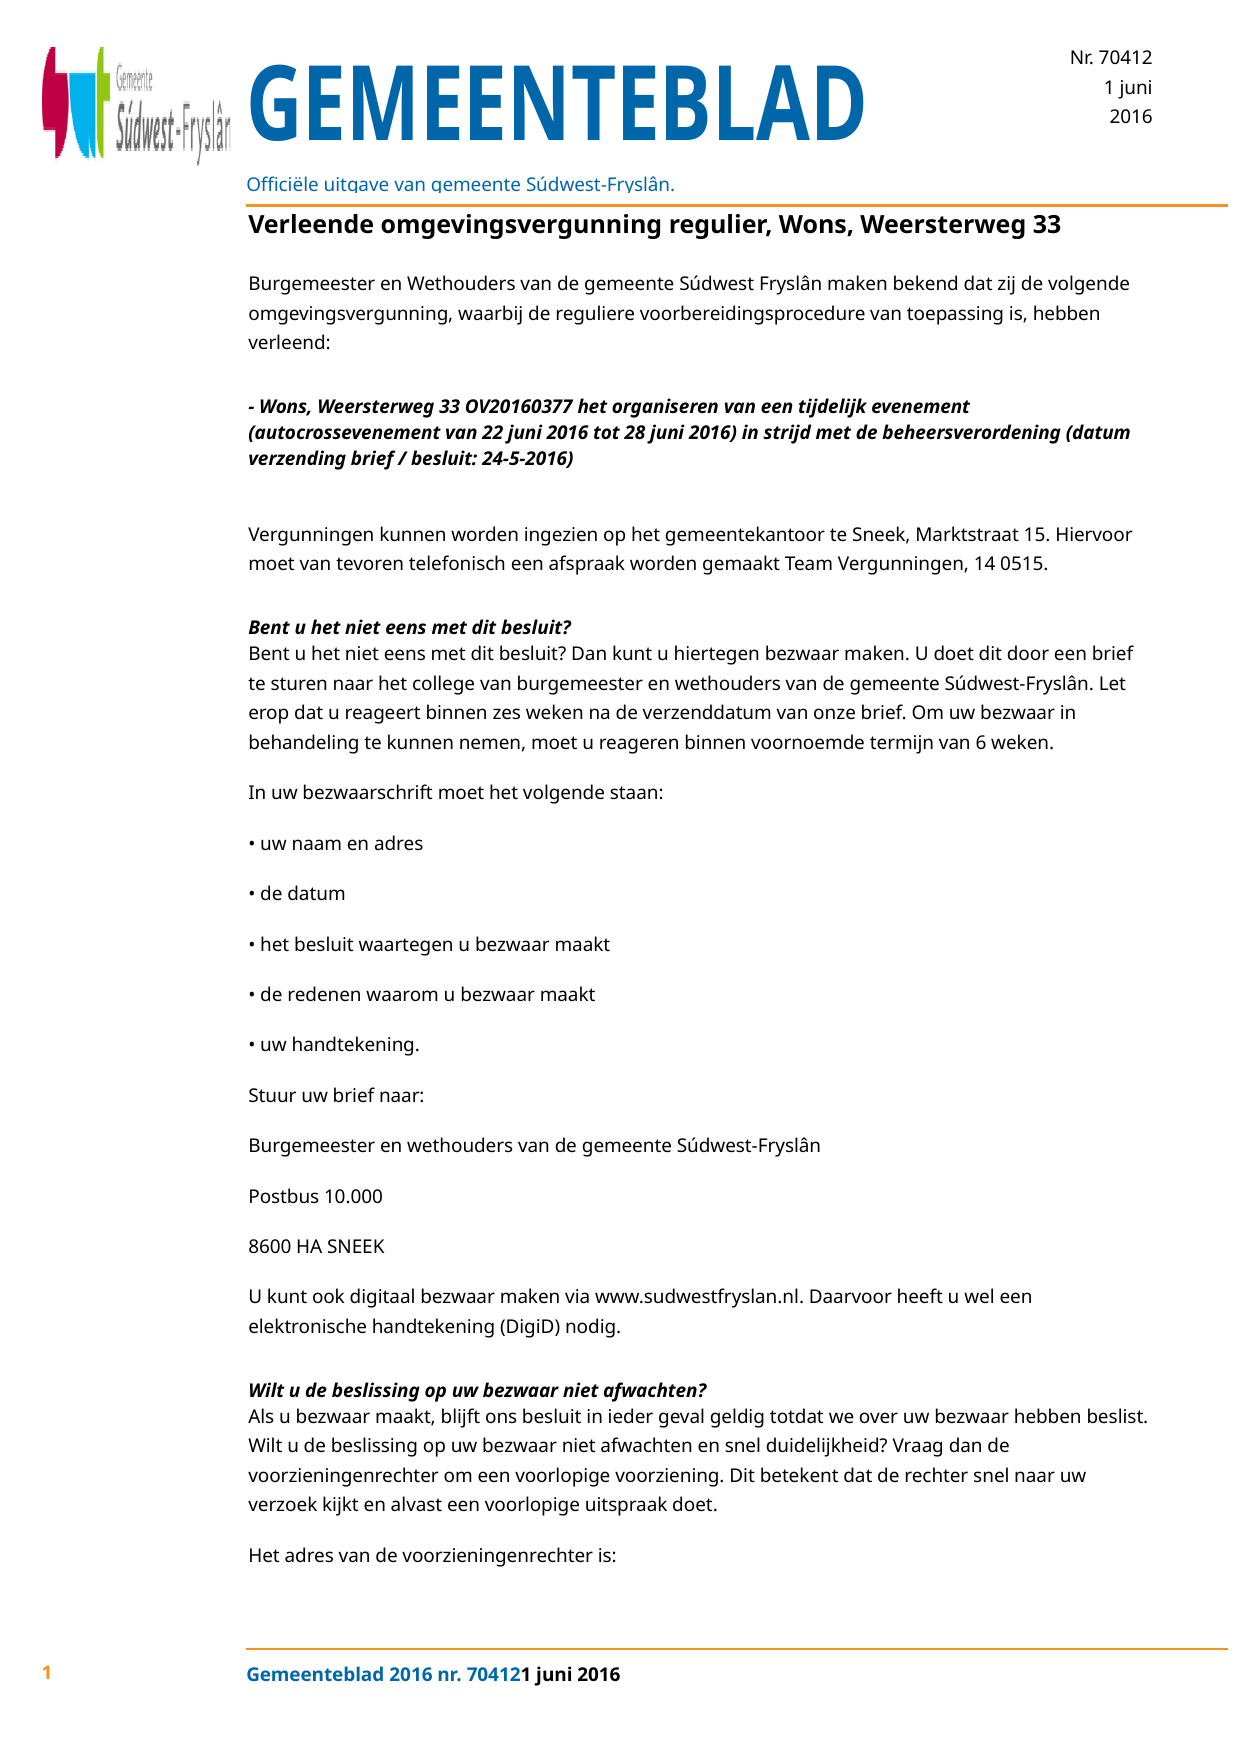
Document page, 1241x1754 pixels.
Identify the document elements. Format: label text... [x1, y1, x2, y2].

text • de datum [248, 880, 1152, 906]
text Wilt u de beslissing op uw bezwaar niet afwachten? [248, 1377, 1152, 1403]
text • de redenen waarom u bezwaar maakt [248, 981, 1152, 1007]
text - Wons, Weersterweg 33 OV20160377 het organiseren van een tijdelijk evenement (autocrossevenement van 22 juni 2016 tot 28 juni 2016) in strijd met de beheersverordening (datum verzending brief / besluit: 24-5-2016) [248, 393, 1152, 471]
text Vergunningen kunnen worden ingezien op het gemeentekantoor te Sneek, Marktstraat 15. Hiervoor moet van tevoren telefonisch een afspraak worden gemaakt Team Vergunningen, 14 0515. [248, 521, 1152, 576]
text In uw bezwaarschrift moet het volgende staan: [248, 779, 1152, 805]
text Bent u het niet eens met dit besluit? Dan kunt u hiertegen bezwaar maken. U doet dit door een brief te sturen naar het college van burgemeester en wethouders van de gemeente Súdwest-Fryslân. Let erop dat u reageert binnen zes weken na de verzenddatum van onze brief. Om uw bezwaar in behandeling te kunnen nemen, moet u reageren binnen voornoemde termijn van 6 weken. [248, 640, 1152, 755]
text 8600 HA SNEEK [248, 1233, 1152, 1259]
text • het besluit waartegen u bezwaar maakt [248, 931, 1152, 956]
text Stuur uw brief naar: [248, 1082, 1152, 1108]
text Postbus 10.000 [248, 1183, 1152, 1208]
picture [41, 47, 231, 172]
text Verleende omgevingsvergunning regulier, Wons, Weersterweg 33 [248, 207, 1152, 241]
text • uw naam en adres [248, 830, 1152, 856]
text Als u bezwaar maakt, blijft ons besluit in ieder geval geldig totdat we over uw bezwaar hebben beslist. Wilt u de beslissing op uw bezwaar niet afwachten en snel duidelijkheid? Vraag dan de voorzieningenrechter om een voorlopige voorziening. Dit betekent dat de rechter snel naar uw verzoek kijkt en alvast een voorlopige uitspraak doet. [248, 1403, 1152, 1517]
text Burgemeester en Wethouders van de gemeente Súdwest Fryslân maken bekend dat zij de volgende omgevingsvergunning, waarbij de reguliere voorbereidingsprocedure van toepassing is, hebben verleend: [248, 270, 1152, 355]
text Het adres van de voorzieningenrechter is: [248, 1542, 1152, 1568]
text U kunt ook digitaal bezwaar maken via www.sudwestfryslan.nl. Daarvoor heeft u wel een elektronische handtekening (DigiD) nodig. [248, 1284, 1152, 1339]
text Burgemeester en wethouders van de gemeente Súdwest-Fryslân [248, 1132, 1152, 1158]
text Bent u het niet eens met dit besluit? [248, 614, 1152, 640]
text • uw handtekening. [248, 1032, 1152, 1057]
